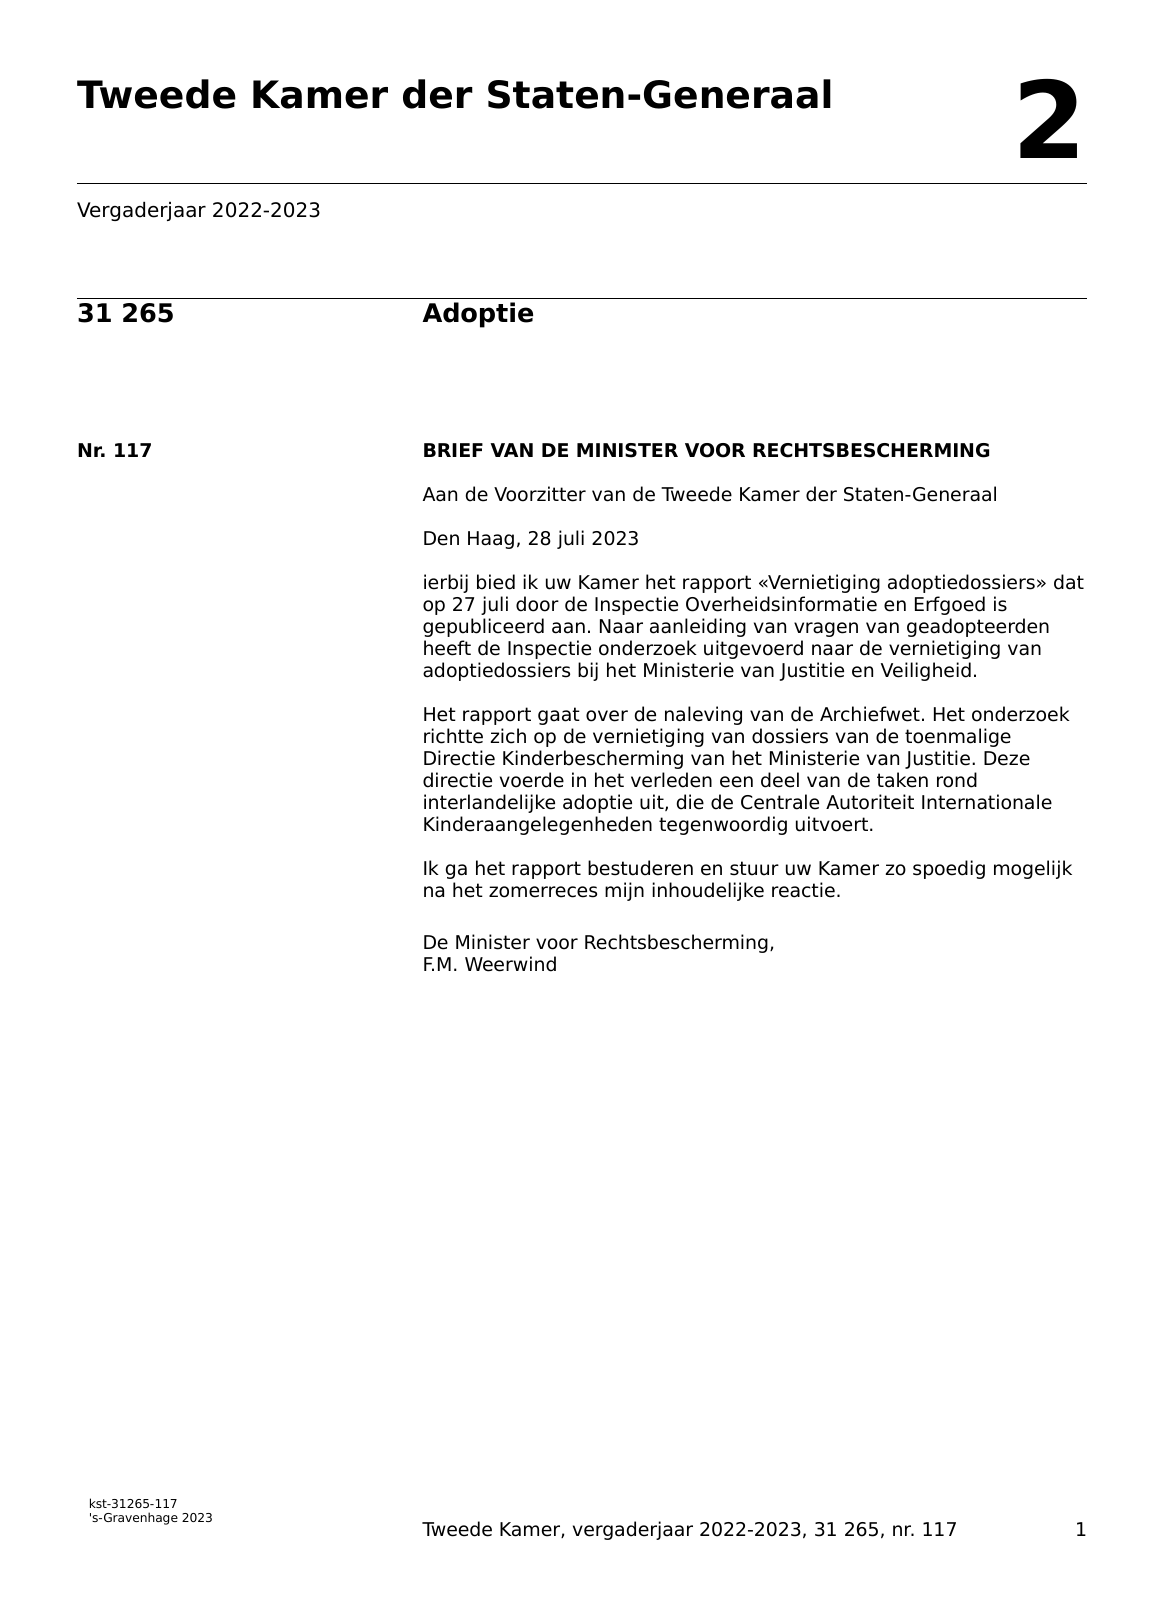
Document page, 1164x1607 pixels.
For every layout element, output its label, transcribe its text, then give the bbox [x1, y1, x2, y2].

subtitle Nr. 117 BRIEF VAN DE MINISTER VOOR RECHTSBESCHERMING [77, 440, 1087, 462]
text Het rapport gaat over de naleving van de Archiefwet. Het onderzoek richtte zich op de vernietiging van dossiers van de toenmalige Directie Kinderbescherming van het Ministerie van Justitie. Deze directie voerde in het verleden een deel van de taken rond interlandelijke adoptie uit, die de Centrale Autoriteit Internationale Kinderaangelegenheden tegenwoordig uitvoert. [422, 704, 1087, 836]
subtitle 31 265 Adoptie [77, 299, 1087, 329]
text kst-31265-117 [88, 1497, 323, 1511]
text Aan de Voorzitter van de Tweede Kamer der Staten-Generaal [422, 484, 1087, 506]
text ierbij bied ik uw Kamer het rapport «Vernietiging adoptiedossiers» dat op 27 juli door de Inspectie Overheidsinformatie en Erfgoed is gepubliceerd aan. Naar aanleiding van vragen van geadopteerden heeft de Inspectie onderzoek uitgevoerd naar de vernietiging van adoptiedossiers bij het Ministerie van Justitie en Veiligheid. [422, 572, 1087, 682]
table_header Tweede Kamer der Staten-Generaal [77, 59, 886, 183]
table_header 2 [886, 59, 1087, 183]
text Den Haag, 28 juli 2023 [422, 528, 1087, 550]
text Ik ga het rapport bestuderen en stuur uw Kamer zo spoedig mogelijk na het zomerreces mijn inhoudelijke reactie. [422, 858, 1087, 902]
text 's-Gravenhage 2023 [88, 1511, 323, 1525]
text De Minister voor Rechtsbescherming, F.M. Weerwind [422, 932, 1087, 976]
table_cell Vergaderjaar 2022-2023 [77, 184, 1087, 298]
